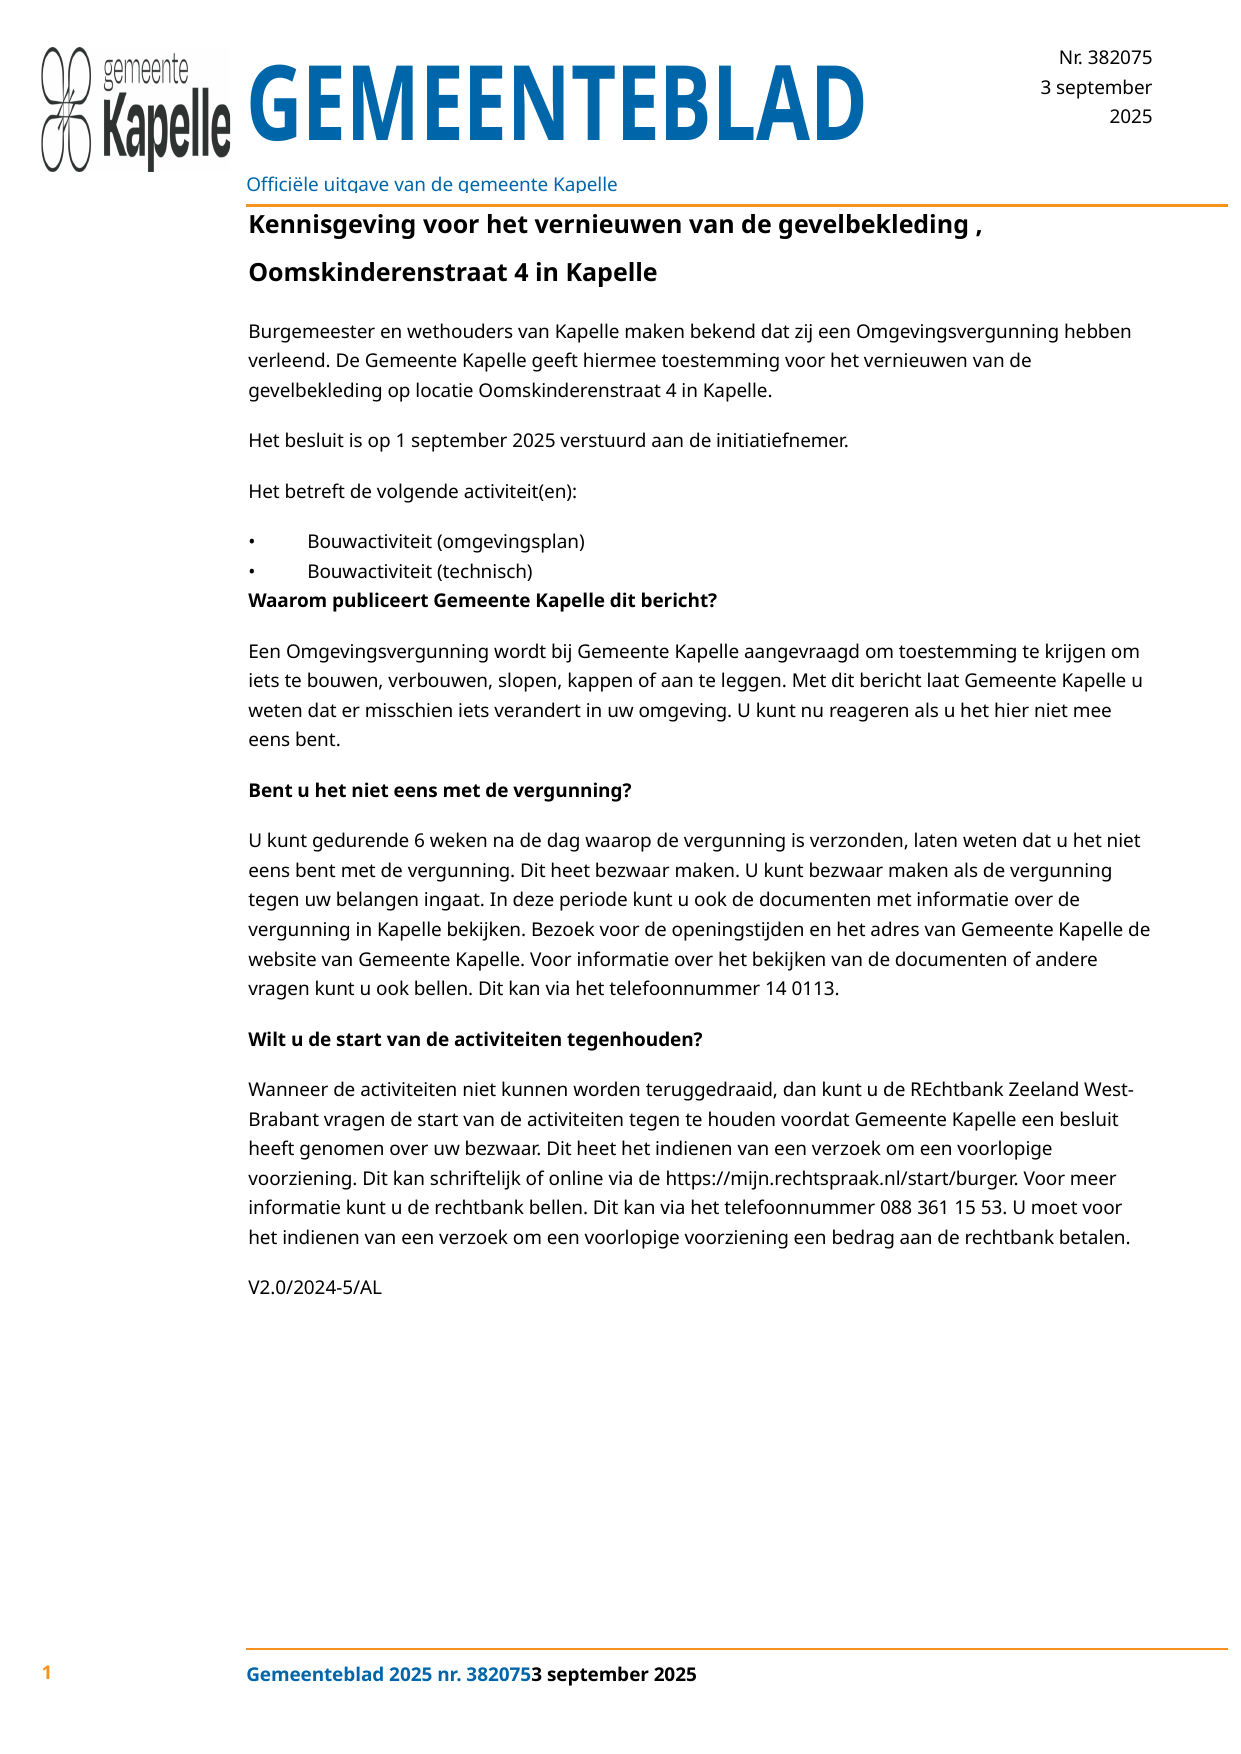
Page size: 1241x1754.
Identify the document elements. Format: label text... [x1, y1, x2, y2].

text Bent u het niet eens met de vergunning? [248, 777, 1152, 803]
text Kennisgeving voor het vernieuwen van de gevelbekleding , Oomskinderenstraat 4 in Kapelle [248, 207, 1152, 288]
text Het betreft de volgende activiteit(en): [248, 478, 1152, 504]
text U kunt gedurende 6 weken na de dag waarop de vergunning is verzonden, laten weten dat u het niet eens bent met de vergunning. Dit heet bezwaar maken. U kunt bezwaar maken als de vergunning tegen uw belangen ingaat. In deze periode kunt u ook de documenten met informatie over de vergunning in Kapelle bekijken. Bezoek voor de openingstijden en het adres van Gemeente Kapelle de website van Gemeente Kapelle. Voor informatie over het bekijken van de documenten of andere vragen kunt u ook bellen. Dit kan via het telefoonnummer 14 0113. [248, 827, 1152, 1001]
picture [41, 47, 231, 172]
text Het besluit is op 1 september 2025 verstuurd aan de initiatiefnemer. [248, 427, 1152, 453]
text Een Omgevingsvergunning wordt bij Gemeente Kapelle aangevraagd om toestemming te krijgen om iets te bouwen, verbouwen, slopen, kappen of aan te leggen. Met dit bericht laat Gemeente Kapelle u weten dat er misschien iets verandert in uw omgeving. U kunt nu reageren als u het hier niet mee eens bent. [248, 638, 1152, 752]
text Wanneer de activiteiten niet kunnen worden teruggedraaid, dan kunt u de REchtbank Zeeland West-Brabant vragen de start van de activiteiten tegen te houden voordat Gemeente Kapelle een besluit heeft genomen over uw bezwaar. Dit heet het indienen van een verzoek om een voorlopige voorziening. Dit kan schriftelijk of online via de https://mijn.rechtspraak.nl/start/burger. Voor meer informatie kunt u de rechtbank bellen. Dit kan via het telefoonnummer 088 361 15 53. U moet voor het indienen van een verzoek om een voorlopige voorziening een bedrag aan de rechtbank betalen. [248, 1076, 1152, 1250]
text V2.0/2024-5/AL [248, 1274, 1152, 1300]
text Burgemeester en wethouders van Kapelle maken bekend dat zij een Omgevingsvergunning hebben verleend. De Gemeente Kapelle geeft hiermee toestemming voor het vernieuwen van de gevelbekleding op locatie Oomskinderenstraat 4 in Kapelle. [248, 318, 1152, 403]
list Bouwactiviteit (omgevingsplan) [248, 528, 1152, 554]
text Waarom publiceert Gemeente Kapelle dit bericht? [248, 587, 1152, 613]
text Wilt u de start van de activiteiten tegenhouden? [248, 1026, 1152, 1052]
list Bouwactiviteit (technisch) [248, 558, 1152, 584]
